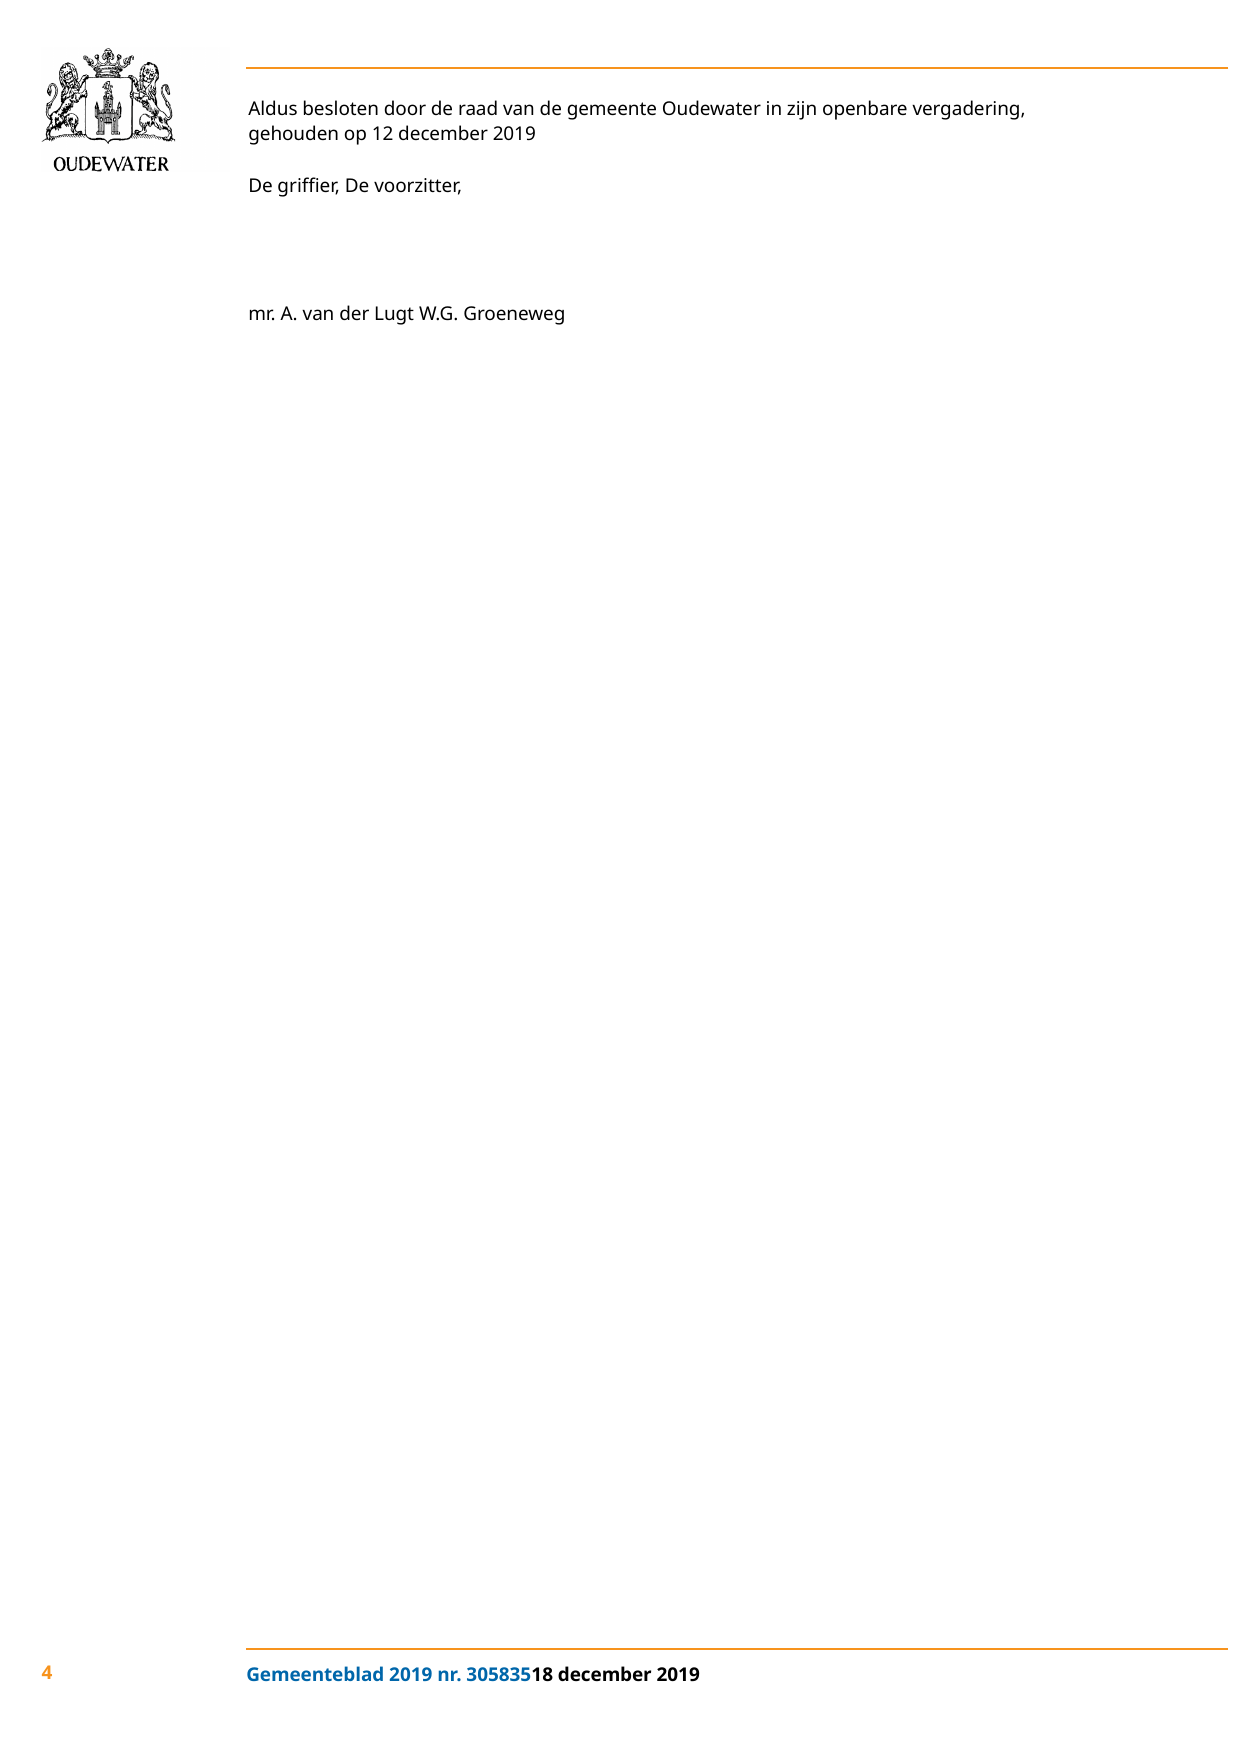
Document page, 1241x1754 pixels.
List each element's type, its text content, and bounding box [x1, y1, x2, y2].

text De griffier, De voorzitter, [248, 172, 1152, 198]
text mr. A. van der Lugt W.G. Groeneweg [248, 301, 1152, 326]
text gehouden op 12 december 2019 [248, 121, 1152, 146]
picture [41, 47, 231, 172]
text Aldus besloten door de raad van de gemeente Oudewater in zijn openbare vergadering, [248, 95, 1152, 121]
